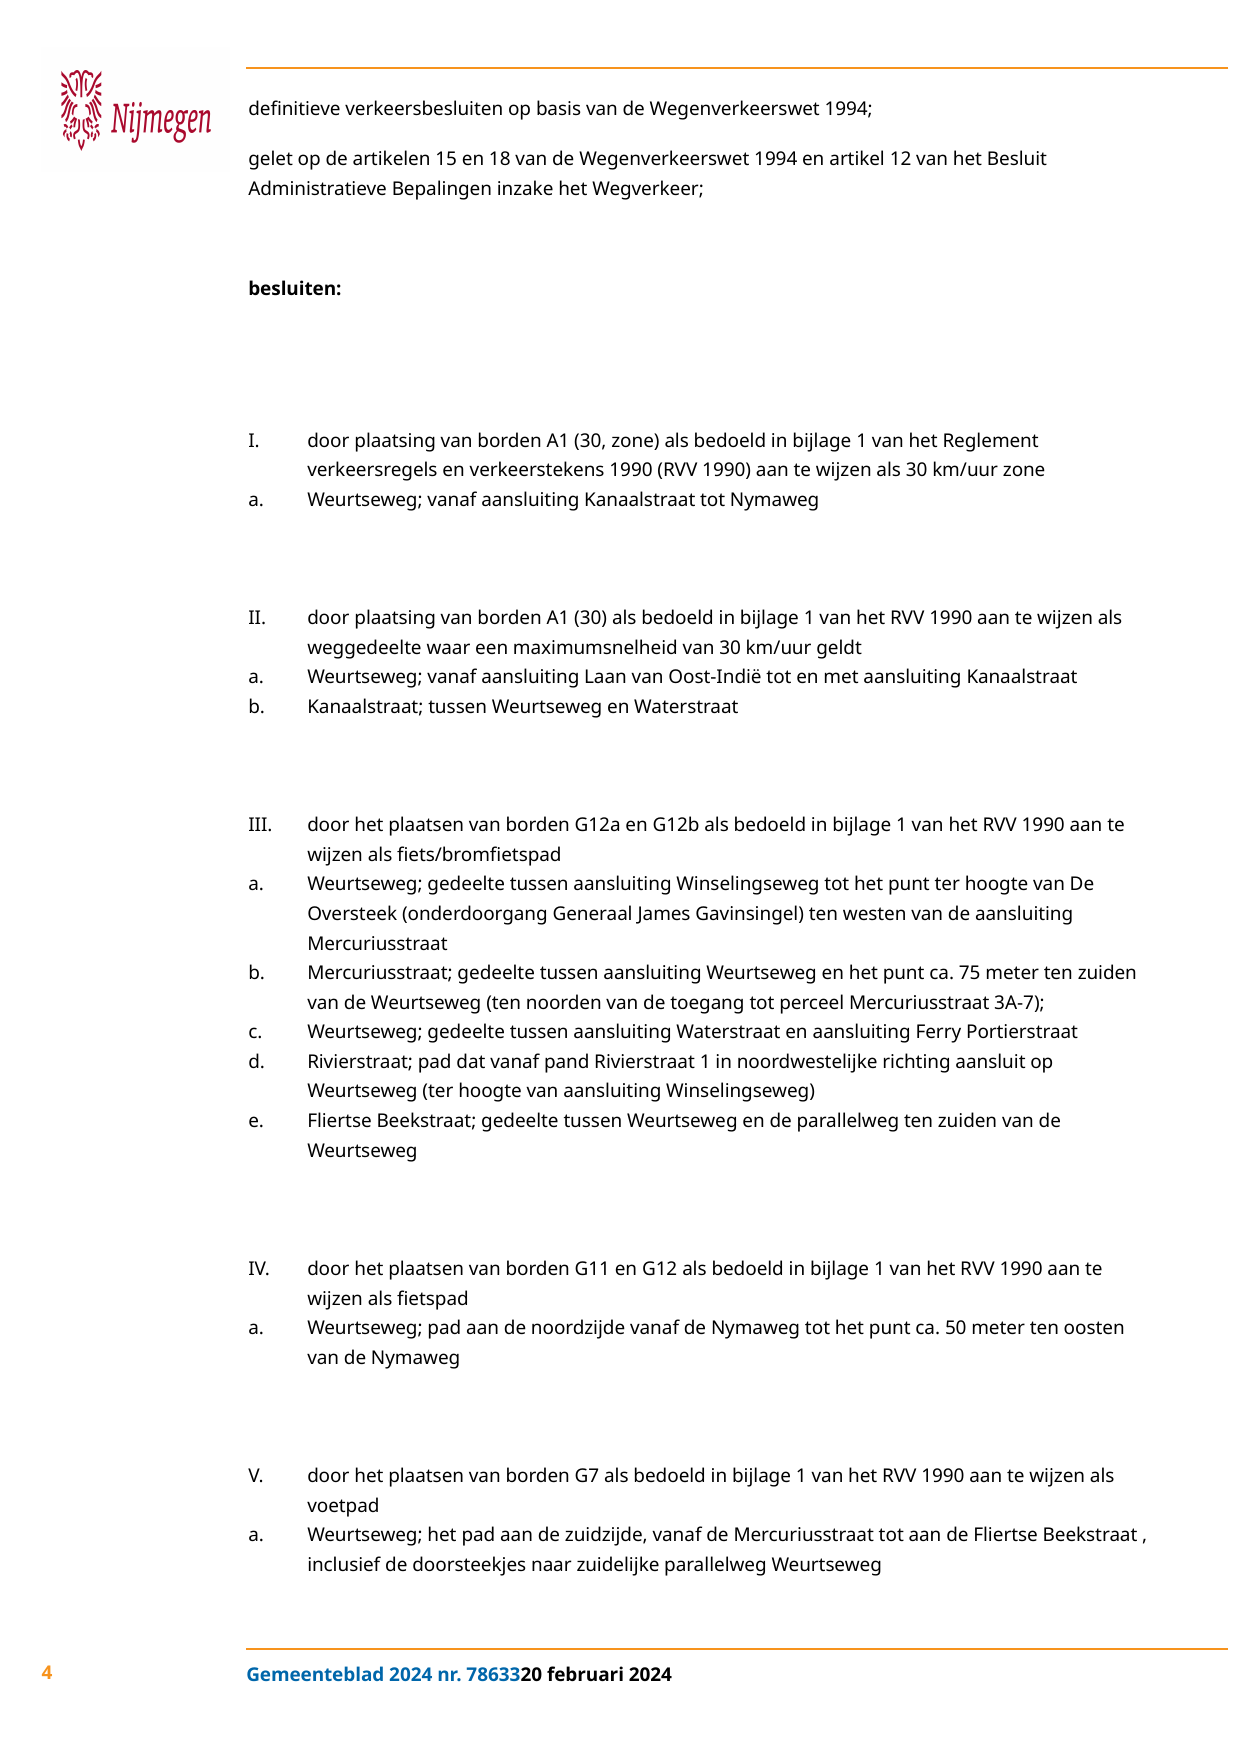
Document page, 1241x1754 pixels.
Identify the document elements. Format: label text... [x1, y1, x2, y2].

list Weurtseweg; gedeelte tussen aansluiting Winselingseweg tot het punt ter hoogte van De Oversteek (onderdoorgang Generaal James Gavinsingel) ten westen van de aansluiting Mercuriusstraat [248, 871, 1152, 956]
list Mercuriusstraat; gedeelte tussen aansluiting Weurtseweg en het punt ca. 75 meter ten zuiden van de Weurtseweg (ten noorden van de toegang tot perceel Mercuriusstraat 3A-7); [248, 959, 1152, 1015]
list door het plaatsen van borden G11 en G12 als bedoeld in bijlage 1 van het RVV 1990 aan te wijzen als fietspad [248, 1255, 1152, 1311]
list Rivierstraat; pad dat vanaf pand Rivierstraat 1 in noordwestelijke richting aansluit op Weurtseweg (ter hoogte van aansluiting Winselingseweg) [248, 1048, 1152, 1103]
list Weurtseweg; gedeelte tussen aansluiting Waterstraat en aansluiting Ferry Portierstraat [248, 1018, 1152, 1044]
text besluiten: [248, 276, 1152, 301]
picture [41, 47, 231, 172]
text gelet op de artikelen 15 en 18 van de Wegenverkeerswet 1994 en artikel 12 van het Besluit Administratieve Bepalingen inzake het Wegverkeer; [248, 145, 1152, 201]
list Weurtseweg; vanaf aansluiting Laan van Oost-Indië tot en met aansluiting Kanaalstraat [248, 663, 1152, 689]
list door het plaatsen van borden G12a en G12b als bedoeld in bijlage 1 van het RVV 1990 aan te wijzen als fiets/bromfietspad [248, 811, 1152, 867]
list Weurtseweg; pad aan de noordzijde vanaf de Nymaweg tot het punt ca. 50 meter ten oosten van de Nymaweg [248, 1314, 1152, 1370]
list Fliertse Beekstraat; gedeelte tussen Weurtseweg en de parallelweg ten zuiden van de Weurtseweg [248, 1107, 1152, 1163]
list Kanaalstraat; tussen Weurtseweg en Waterstraat [248, 693, 1152, 719]
list Weurtseweg; vanaf aansluiting Kanaalstraat tot Nymaweg [248, 486, 1152, 512]
list door het plaatsen van borden G7 als bedoeld in bijlage 1 van het RVV 1990 aan te wijzen als voetpad [248, 1462, 1152, 1518]
list door plaatsing van borden A1 (30) als bedoeld in bijlage 1 van het RVV 1990 aan te wijzen als weggedeelte waar een maximumsnelheid van 30 km/uur geldt [248, 604, 1152, 660]
list door plaatsing van borden A1 (30, zone) als bedoeld in bijlage 1 van het Reglement verkeersregels en verkeerstekens 1990 (RVV 1990) aan te wijzen als 30 km/uur zone [248, 427, 1152, 482]
text definitieve verkeersbesluiten op basis van de Wegenverkeerswet 1994; [248, 95, 1152, 121]
list Weurtseweg; het pad aan de zuidzijde, vanaf de Mercuriusstraat tot aan de Fliertse Beekstraat , inclusief de doorsteekjes naar zuidelijke parallelweg Weurtseweg [248, 1521, 1152, 1577]
